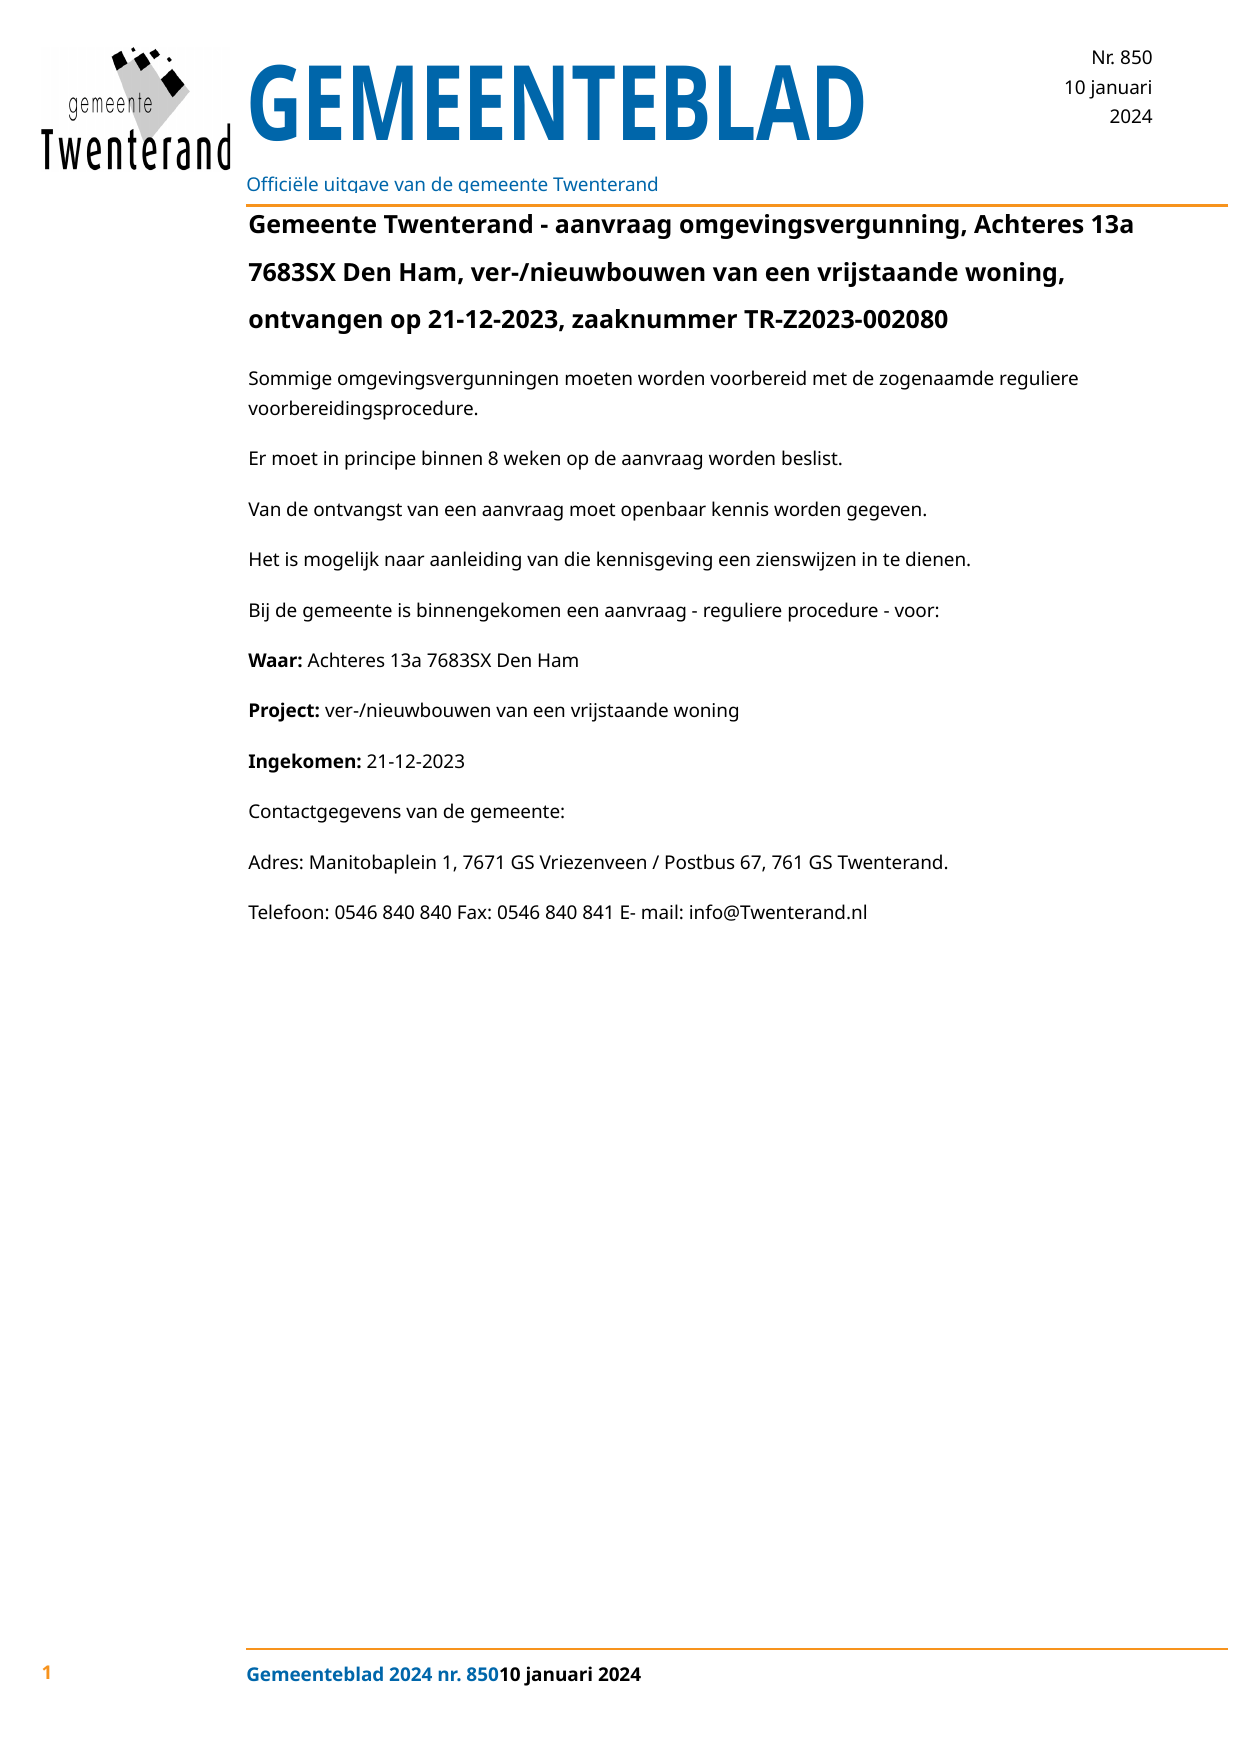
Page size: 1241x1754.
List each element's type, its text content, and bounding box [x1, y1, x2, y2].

text Adres: Manitobaplein 1, 7671 GS Vriezenveen / Postbus 67, 761 GS Twenterand. [248, 849, 1152, 874]
text Telefoon: 0546 840 840 Fax: 0546 840 841 E- mail: info@Twenterand.nl [248, 899, 1152, 925]
picture [41, 47, 231, 172]
text Het is mogelijk naar aanleiding van die kennisgeving een zienswijzen in te dienen. [248, 546, 1152, 572]
text Bij de gemeente is binnengekomen een aanvraag - reguliere procedure - voor: [248, 597, 1152, 622]
text Er moet in principe binnen 8 weken op de aanvraag worden beslist. [248, 446, 1152, 471]
text Project: ver-/nieuwbouwen van een vrijstaande woning [248, 698, 1152, 723]
text Gemeente Twenterand - aanvraag omgevingsvergunning, Achteres 13a 7683SX Den Ham, ver-/nieuwbouwen van een vrijstaande woning, ontvangen op 21-12-2023, zaaknummer TR-Z2023-002080 [248, 207, 1152, 336]
text Sommige omgevingsvergunningen moeten worden voorbereid met de zogenaamde reguliere voorbereidingsprocedure. [248, 366, 1152, 421]
text Waar: Achteres 13a 7683SX Den Ham [248, 647, 1152, 673]
text Contactgegevens van de gemeente: [248, 798, 1152, 824]
text Ingekomen: 21-12-2023 [248, 748, 1152, 774]
text Van de ontvangst van een aanvraag moet openbaar kennis worden gegeven. [248, 496, 1152, 522]
